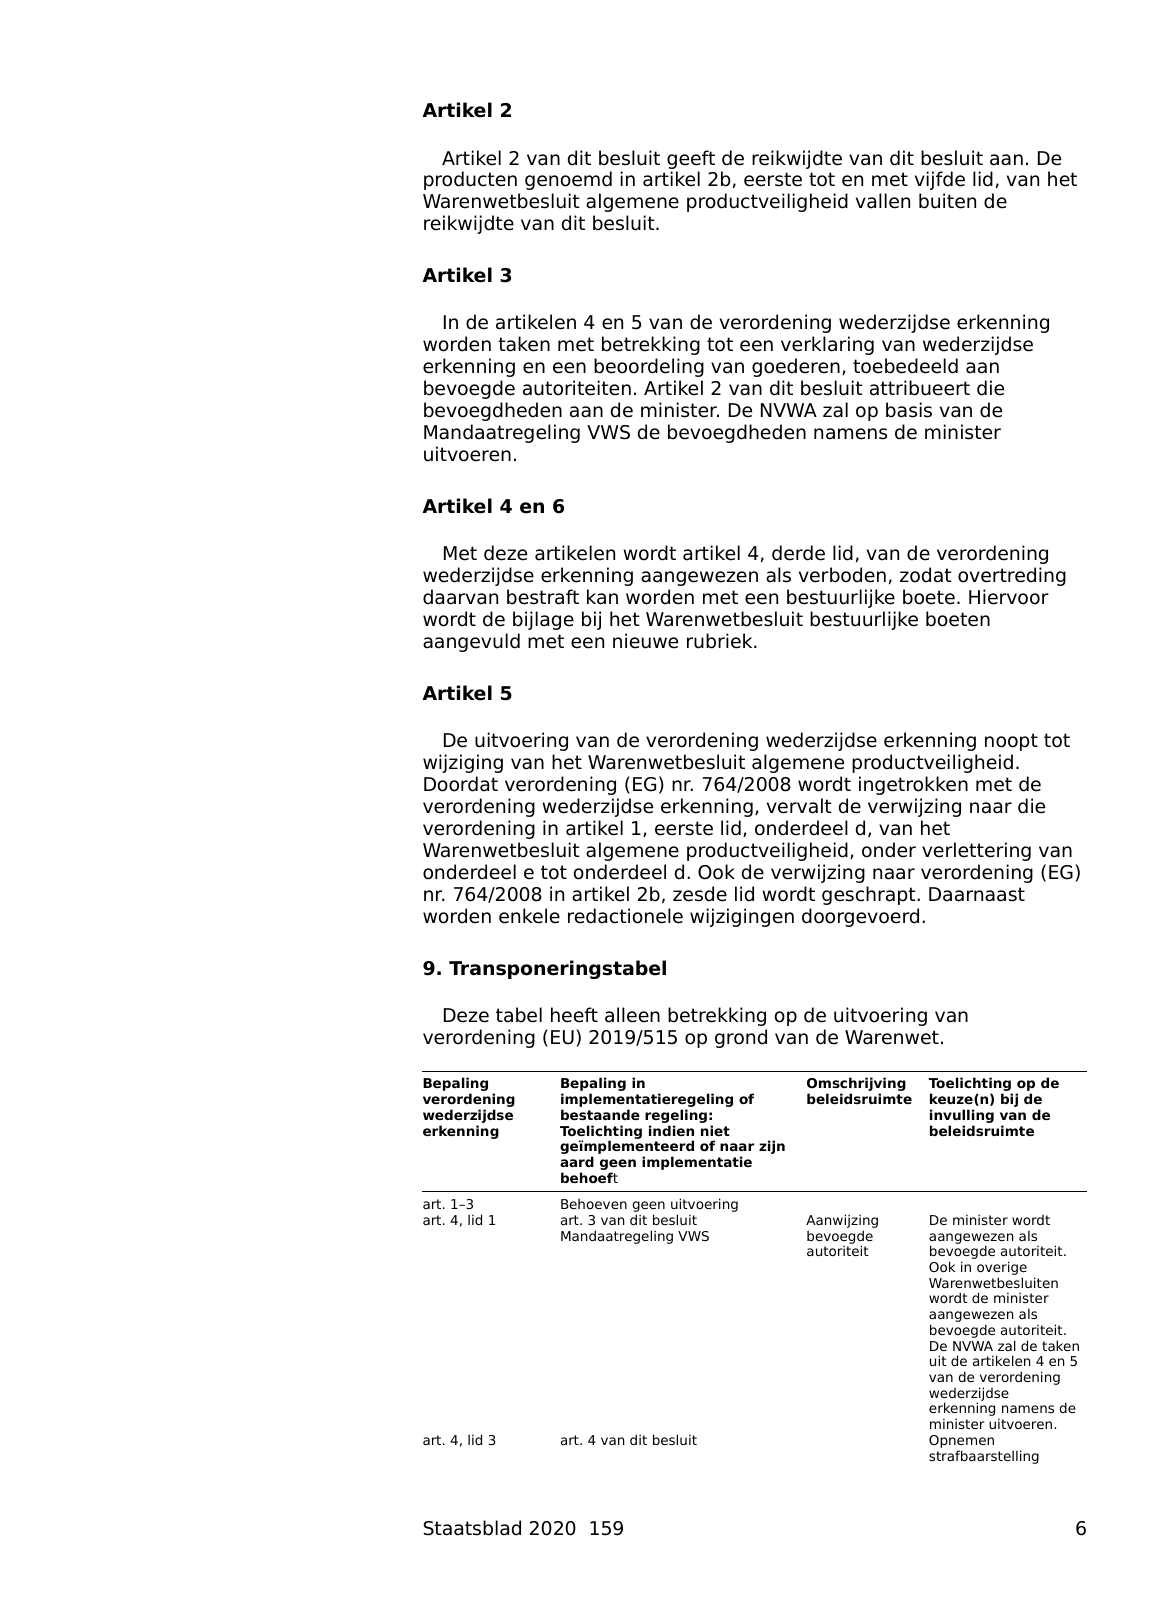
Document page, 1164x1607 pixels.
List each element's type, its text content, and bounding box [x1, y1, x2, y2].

text Deze tabel heeft alleen betrekking op de uitvoering van verordening (EU) 2019/515 op grond van de Warenwet. [422, 1005, 1087, 1049]
table_cell Opnemen strafbaarstelling [923, 1433, 1087, 1464]
table_cell [800, 1433, 923, 1464]
text De uitvoering van de verordening wederzijdse erkenning noopt tot wijziging van het Warenwetbesluit algemene productveiligheid. Doordat verordening (EG) nr. 764/2008 wordt ingetrokken met de verordening wederzijdse erkenning, vervalt de verwijzing naar die verordening in artikel 1, eerste lid, onderdeel d, van het Warenwetbesluit algemene productveiligheid, onder verlettering van onderdeel e tot onderdeel d. Ook de verwijzing naar verordening (EG) nr. 764/2008 in artikel 2b, zesde lid wordt geschrapt. Daarnaast worden enkele redactionele wijzigingen doorgevoerd. [422, 730, 1087, 928]
subtitle 9. Transponeringstabel [422, 958, 1087, 980]
table_cell art. 4, lid 3 [422, 1433, 554, 1464]
table_cell art. 4 van dit besluit [554, 1433, 800, 1464]
text Artikel 2 van dit besluit geeft de reikwijdte van dit besluit aan. De producten genoemd in artikel 2b, eerste tot en met vijfde lid, van het Warenwetbesluit algemene productveiligheid vallen buiten de reikwijdte van dit besluit. [422, 147, 1087, 235]
text In de artikelen 4 en 5 van de verordening wederzijdse erkenning worden taken met betrekking tot een verklaring van wederzijdse erkenning en een beoordeling van goederen, toebedeeld aan bevoegde autoriteiten. Artikel 2 van dit besluit attribueert die bevoegdheden aan de minister. De NVWA zal op basis van de Mandaatregeling VWS de bevoegdheden namens de minister uitvoeren. [422, 312, 1087, 466]
table_header Omschrijving beleidsruimte [800, 1072, 923, 1191]
subtitle Artikel 2 [422, 100, 1087, 122]
table_cell Aanwijzing bevoegde autoriteit [800, 1213, 923, 1433]
table_cell [800, 1192, 923, 1213]
table_header Bepaling verordening wederzijdse erkenning [422, 1072, 554, 1191]
table_cell [923, 1192, 1087, 1213]
table_cell art. 4, lid 1 [422, 1213, 554, 1433]
text Met deze artikelen wordt artikel 4, derde lid, van de verordening wederzijdse erkenning aangewezen als verboden, zodat overtreding daarvan bestraft kan worden met een bestuurlijke boete. Hiervoor wordt de bijlage bij het Warenwetbesluit bestuurlijke boeten aangevuld met een nieuwe rubriek. [422, 543, 1087, 653]
table_cell art. 1–3 [422, 1192, 554, 1213]
table_cell Behoeven geen uitvoering [554, 1192, 800, 1213]
table_cell De minister wordt aangewezen als bevoegde autoriteit. Ook in overige Warenwetbesluiten wordt de minister aangewezen als bevoegde autoriteit. De NVWA zal de taken uit de artikelen 4 en 5 van de verordening wederzijdse erkenning namens de minister uitvoeren. [923, 1213, 1087, 1433]
subtitle Artikel 5 [422, 683, 1087, 705]
table_cell art. 3 van dit besluit Mandaatregeling VWS [554, 1213, 800, 1433]
subtitle Artikel 3 [422, 265, 1087, 287]
subtitle Artikel 4 en 6 [422, 496, 1087, 518]
table_header Toelichting op de keuze(n) bij de invulling van de beleidsruimte [923, 1072, 1087, 1191]
table_header Bepaling in implementatieregeling of bestaande regeling: Toelichting indien niet geïmplementeerd of naar zijn aard geen implementatie behoeft [554, 1072, 800, 1191]
